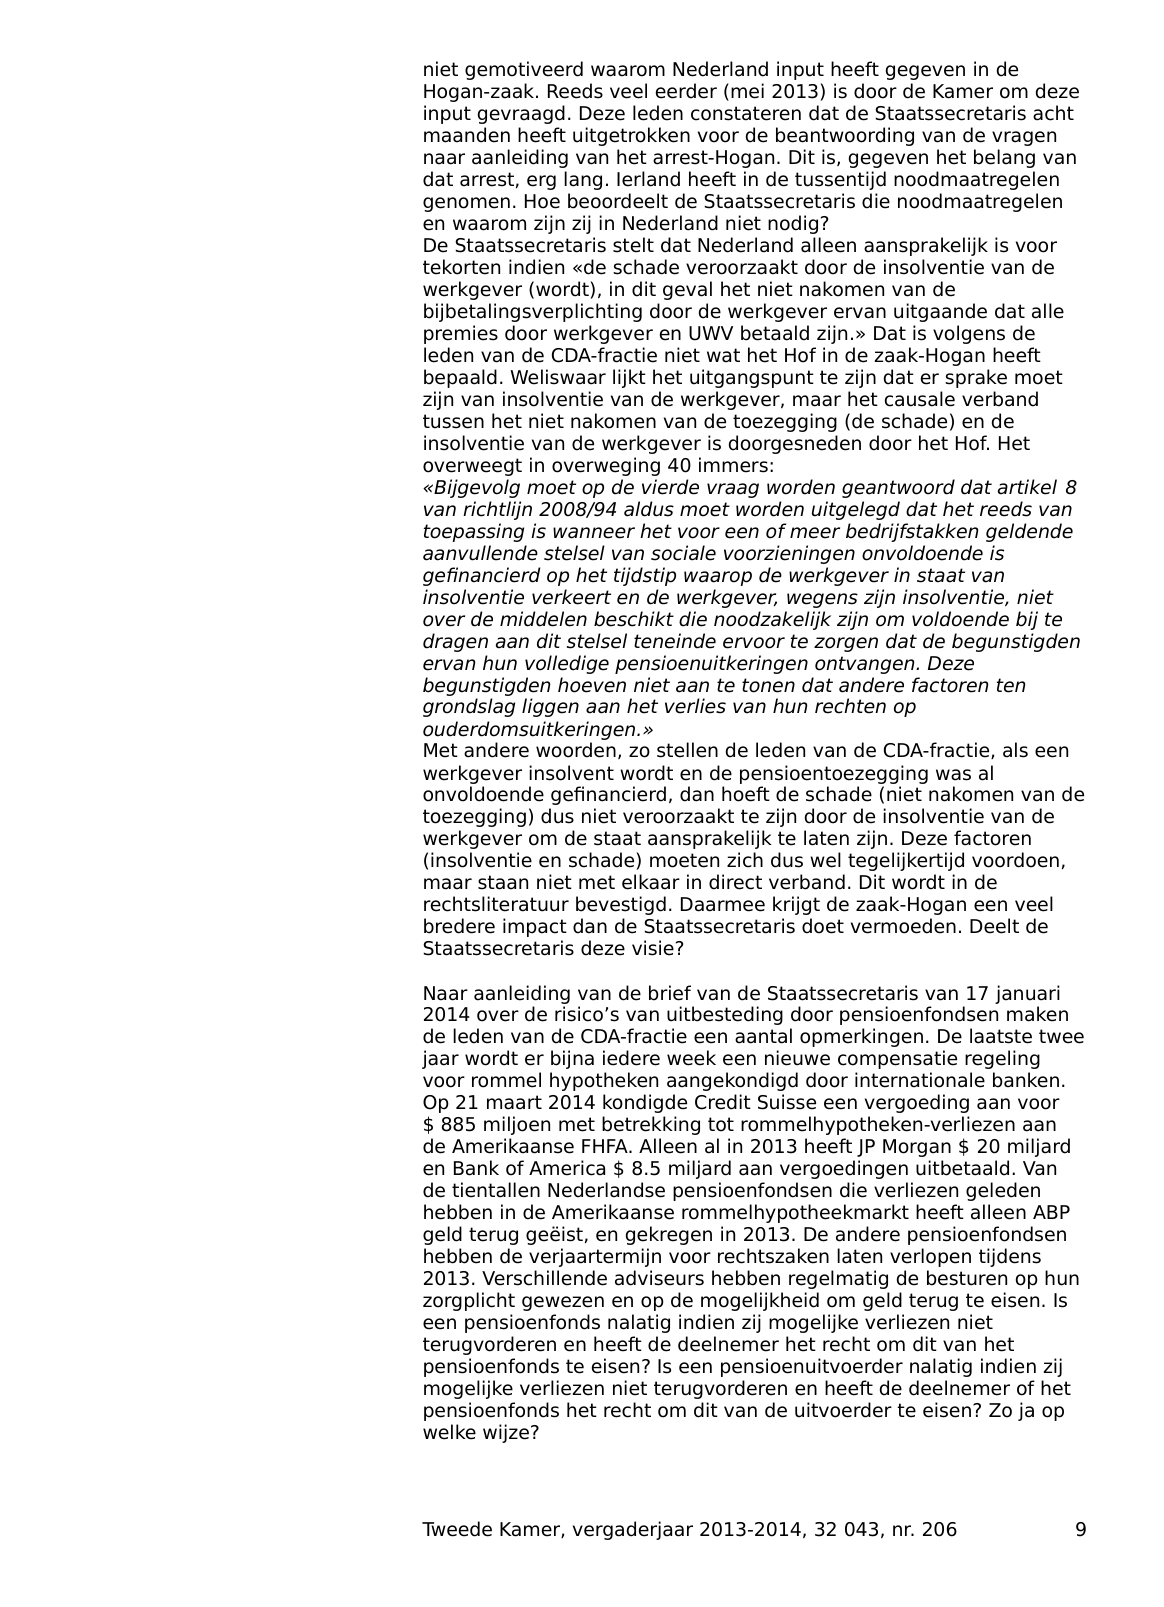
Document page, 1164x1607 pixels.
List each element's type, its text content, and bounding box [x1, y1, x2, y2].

text De Staatssecretaris stelt dat Nederland alleen aansprakelijk is voor tekorten indien «de schade veroorzaakt door de insolventie van de werkgever (wordt), in dit geval het niet nakomen van de bijbetalingsverplichting door de werkgever ervan uitgaande dat alle premies door werkgever en UWV betaald zijn.» Dat is volgens de leden van de CDA-fractie niet wat het Hof in de zaak-Hogan heeft bepaald. Weliswaar lijkt het uitgangspunt te zijn dat er sprake moet zijn van insolventie van de werkgever, maar het causale verband tussen het niet nakomen van de toezegging (de schade) en de insolventie van de werkgever is doorgesneden door het Hof. Het overweegt in overweging 40 immers: [422, 235, 1087, 477]
text Met andere woorden, zo stellen de leden van de CDA-fractie, als een werkgever insolvent wordt en de pensioentoezegging was al onvoldoende gefinancierd, dan hoeft de schade (niet nakomen van de toezegging) dus niet veroorzaakt te zijn door de insolventie van de werkgever om de staat aansprakelijk te laten zijn. Deze factoren (insolventie en schade) moeten zich dus wel tegelijkertijd voordoen, maar staan niet met elkaar in direct verband. Dit wordt in de rechtsliteratuur bevestigd. Daarmee krijgt de zaak-Hogan een veel bredere impact dan de Staatssecretaris doet vermoeden. Deelt de Staatssecretaris deze visie? [422, 740, 1087, 960]
text niet gemotiveerd waarom Nederland input heeft gegeven in de Hogan-zaak. Reeds veel eerder (mei 2013) is door de Kamer om deze input gevraagd. Deze leden constateren dat de Staatssecretaris acht maanden heeft uitgetrokken voor de beantwoording van de vragen naar aanleiding van het arrest-Hogan. Dit is, gegeven het belang van dat arrest, erg lang. Ierland heeft in de tussentijd noodmaatregelen genomen. Hoe beoordeelt de Staatssecretaris die noodmaatregelen en waarom zijn zij in Nederland niet nodig? [422, 59, 1087, 235]
text Naar aanleiding van de brief van de Staatssecretaris van 17 januari 2014 over de risico’s van uitbesteding door pensioenfondsen maken de leden van de CDA-fractie een aantal opmerkingen. De laatste twee jaar wordt er bijna iedere week een nieuwe compensatie regeling voor rommel hypotheken aangekondigd door internationale banken. Op 21 maart 2014 kondigde Credit Suisse een vergoeding aan voor $ 885 miljoen met betrekking tot rommelhypotheken-verliezen aan de Amerikaanse FHFA. Alleen al in 2013 heeft JP Morgan $ 20 miljard en Bank of America $ 8.5 miljard aan vergoedingen uitbetaald. Van de tientallen Nederlandse pensioenfondsen die verliezen geleden hebben in de Amerikaanse rommelhypotheekmarkt heeft alleen ABP geld terug geëist, en gekregen in 2013. De andere pensioenfondsen hebben de verjaartermijn voor rechtszaken laten verlopen tijdens 2013. Verschillende adviseurs hebben regelmatig de besturen op hun zorgplicht gewezen en op de mogelijkheid om geld terug te eisen. Is een pensioenfonds nalatig indien zij mogelijke verliezen niet terugvorderen en heeft de deelnemer het recht om dit van het pensioenfonds te eisen? Is een pensioenuitvoerder nalatig indien zij mogelijke verliezen niet terugvorderen en heeft de deelnemer of het pensioenfonds het recht om dit van de uitvoerder te eisen? Zo ja op welke wijze? [422, 982, 1087, 1444]
text «Bijgevolg moet op de vierde vraag worden geantwoord dat artikel 8 van richtlijn 2008/94 aldus moet worden uitgelegd dat het reeds van toepassing is wanneer het voor een of meer bedrijfstakken geldende aanvullende stelsel van sociale voorzieningen onvoldoende is gefinancierd op het tijdstip waarop de werkgever in staat van insolventie verkeert en de werkgever, wegens zijn insolventie, niet over de middelen beschikt die noodzakelijk zijn om voldoende bij te dragen aan dit stelsel teneinde ervoor te zorgen dat de begunstigden ervan hun volledige pensioenuitkeringen ontvangen. Deze begunstigden hoeven niet aan te tonen dat andere factoren ten grondslag liggen aan het verlies van hun rechten op ouderdomsuitkeringen.» [422, 477, 1087, 740]
